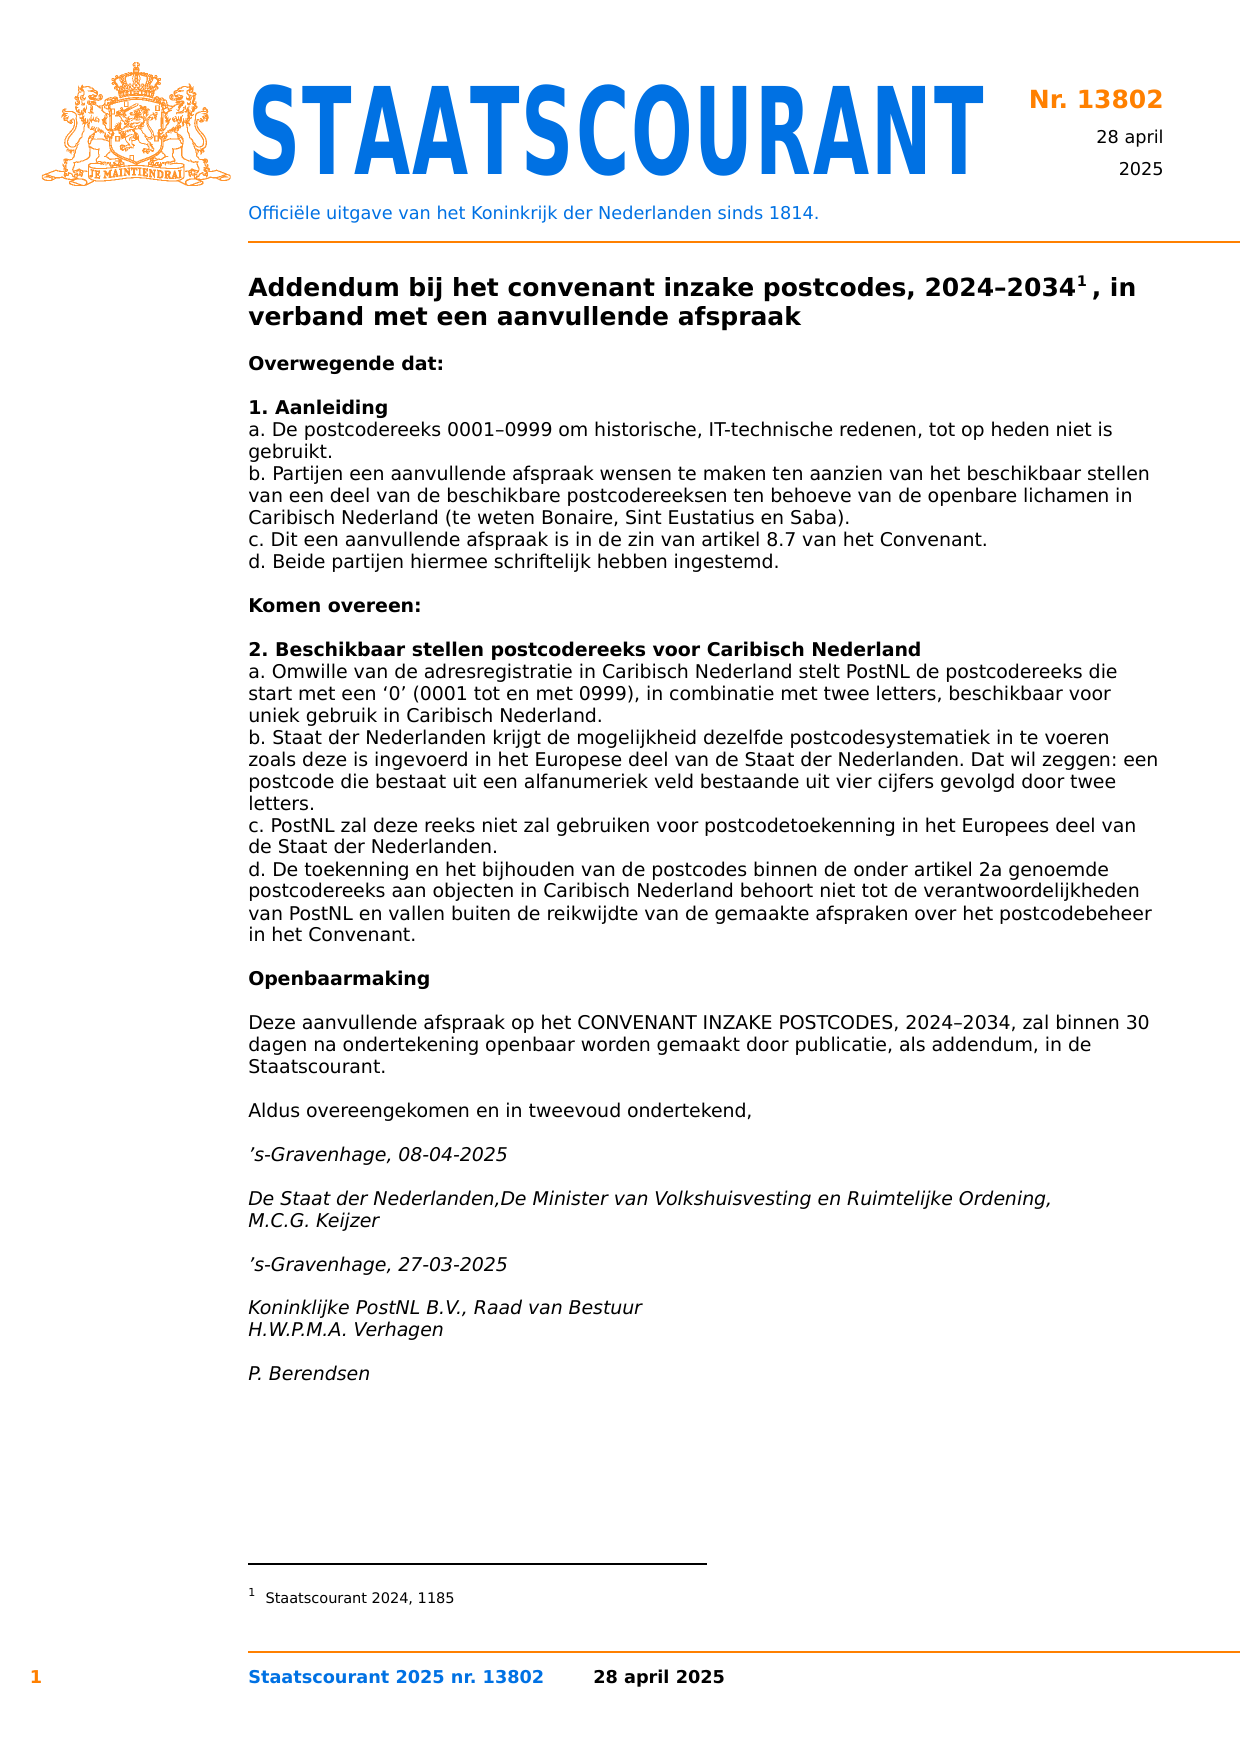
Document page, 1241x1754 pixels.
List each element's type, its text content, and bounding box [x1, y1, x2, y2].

table_header [25, 62, 248, 241]
table_header STAATSCOURANT [248, 62, 998, 203]
subtitle 2. Beschikbaar stellen postcodereeks voor Caribisch Nederland [248, 639, 1163, 661]
text Deze aanvullende afspraak op het CONVENANT INZAKE POSTCODES, 2024–2034, zal binnen 30 dagen na ondertekening openbaar worden gemaakt door publicatie, als addendum, in de Staatscourant. [248, 1012, 1163, 1078]
table_cell Officiële uitgave van het Koninkrijk der Nederlanden sinds 1814. [248, 203, 1240, 241]
text c. PostNL zal deze reeks niet zal gebruiken voor postcodetoekenning in het Europees deel van de Staat der Nederlanden. [248, 814, 1163, 858]
text d. De toekenning en het bijhouden van de postcodes binnen de onder artikel 2a genoemde postcodereeks aan objecten in Caribisch Nederland behoort niet tot de verantwoordelijkheden van PostNL en vallen buiten de reikwijdte van de gemaakte afspraken over het postcodebeheer in het Convenant. [248, 858, 1163, 946]
text Komen overeen: [248, 595, 1163, 617]
text a. Omwille van de adresregistratie in Caribisch Nederland stelt PostNL de postcodereeks die start met een ‘0’ (0001 tot en met 0999), in combinatie met twee letters, beschikbaar voor uniek gebruik in Caribisch Nederland. [248, 661, 1163, 727]
text Staatscourant 2024, 1185 [248, 1586, 1163, 1608]
picture [41, 62, 231, 186]
text ’s-Gravenhage, 27-03-2025 [248, 1253, 1163, 1275]
text b. Staat der Nederlanden krijgt de mogelijkheid dezelfde postcodesystematiek in te voeren zoals deze is ingevoerd in het Europese deel van de Staat der Nederlanden. Dat wil zeggen: een postcode die bestaat uit een alfanumeriek veld bestaande uit vier cijfers gevolgd door twee letters. [248, 727, 1163, 814]
text c. Dit een aanvullende afspraak is in de zin van artikel 8.7 van het Convenant. [248, 529, 1163, 551]
subtitle Addendum bij het convenant inzake postcodes, 2024–2034, in verband met een aanvullende afspraak [248, 273, 1163, 331]
subtitle 1. Aanleiding [248, 397, 1163, 419]
table_cell 28 april [998, 121, 1240, 153]
text Koninklijke PostNL B.V., Raad van Bestuur H.W.P.M.A. Verhagen P. Berendsen [248, 1297, 1163, 1385]
text d. Beide partijen hiermee schriftelijk hebben ingestemd. [248, 551, 1163, 573]
table_cell 2025 [998, 153, 1240, 203]
text Overwegende dat: [248, 353, 1163, 375]
subtitle Openbaarmaking [248, 968, 1163, 990]
text Aldus overeengekomen en in tweevoud ondertekend, [248, 1100, 1163, 1122]
text a. De postcodereeks 0001–0999 om historische, IT-technische redenen, tot op heden niet is gebruikt. [248, 419, 1163, 463]
text b. Partijen een aanvullende afspraak wensen te maken ten aanzien van het beschikbaar stellen van een deel van de beschikbare postcodereeksen ten behoeve van de openbare lichamen in Caribisch Nederland (te weten Bonaire, Sint Eustatius en Saba). [248, 463, 1163, 529]
text ’s-Gravenhage, 08-04-2025 [248, 1144, 1163, 1166]
text De Staat der Nederlanden,De Minister van Volkshuisvesting en Ruimtelijke Ordening, M.C.G. Keijzer [248, 1188, 1163, 1232]
table_header Nr. 13802 [998, 62, 1240, 121]
